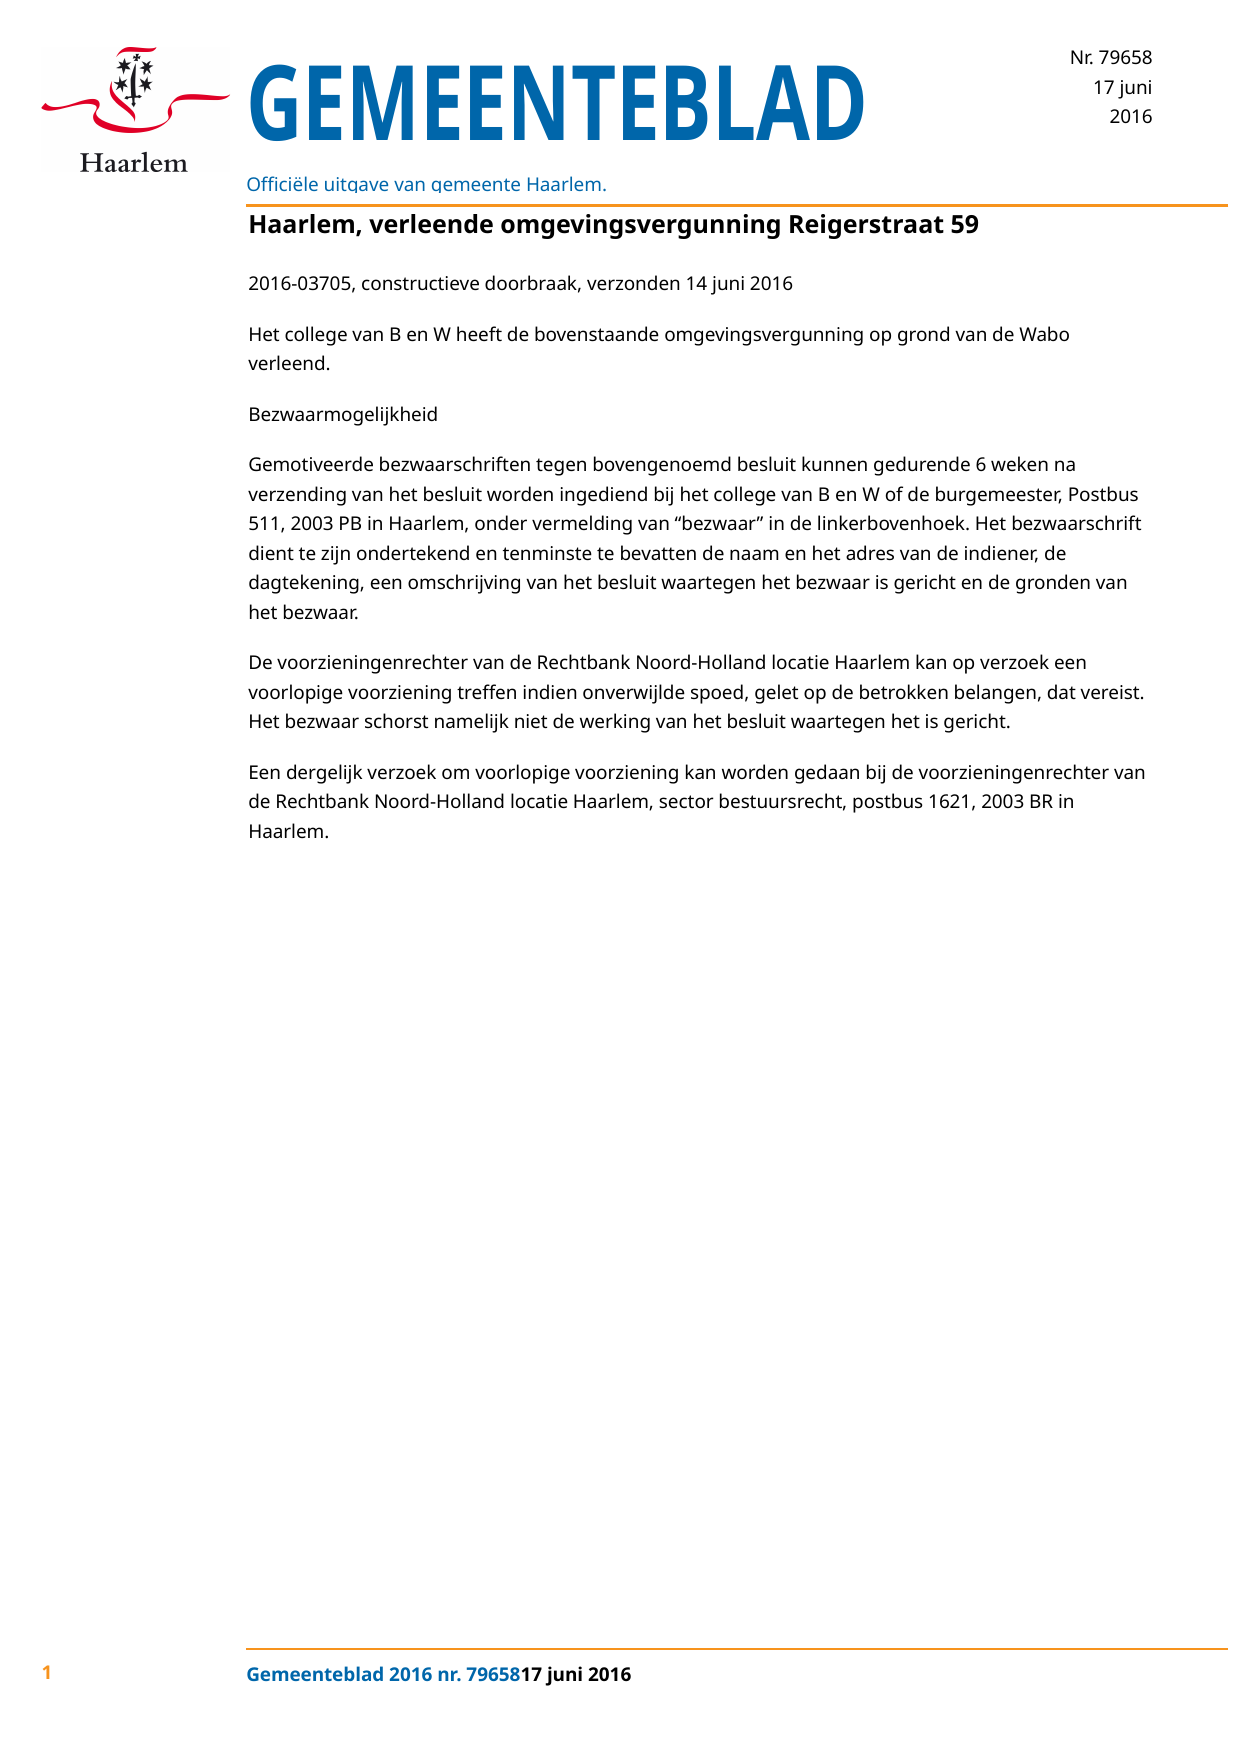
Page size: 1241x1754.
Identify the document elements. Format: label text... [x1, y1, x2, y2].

text Het college van B en W heeft de bovenstaande omgevingsvergunning op grond van de Wabo verleend. [248, 321, 1152, 376]
text 2016-03705, constructieve doorbraak, verzonden 14 juni 2016 [248, 270, 1152, 296]
text Gemotiveerde bezwaarschriften tegen bovengenoemd besluit kunnen gedurende 6 weken na verzending van het besluit worden ingediend bij het college van B en W of de burgemeester, Postbus 511, 2003 PB in Haarlem, onder vermelding van “bezwaar” in de linkerbovenhoek. Het bezwaarschrift dient te zijn ondertekend en tenminste te bevatten de naam en het adres van de indiener, de dagtekening, een omschrijving van het besluit waartegen het bezwaar is gericht en de gronden van het bezwaar. [248, 451, 1152, 625]
text De voorzieningenrechter van de Rechtbank Noord-Holland locatie Haarlem kan op verzoek een voorlopige voorziening treffen indien onverwijlde spoed, gelet op de betrokken belangen, dat vereist. Het bezwaar schorst namelijk niet de werking van het besluit waartegen het is gericht. [248, 649, 1152, 734]
text Bezwaarmogelijkheid [248, 401, 1152, 426]
text Haarlem, verleende omgevingsvergunning Reigerstraat 59 [248, 207, 1152, 241]
picture [41, 47, 231, 172]
text Een dergelijk verzoek om voorlopige voorziening kan worden gedaan bij de voorzieningenrechter van de Rechtbank Noord-Holland locatie Haarlem, sector bestuursrecht, postbus 1621, 2003 BR in Haarlem. [248, 759, 1152, 844]
